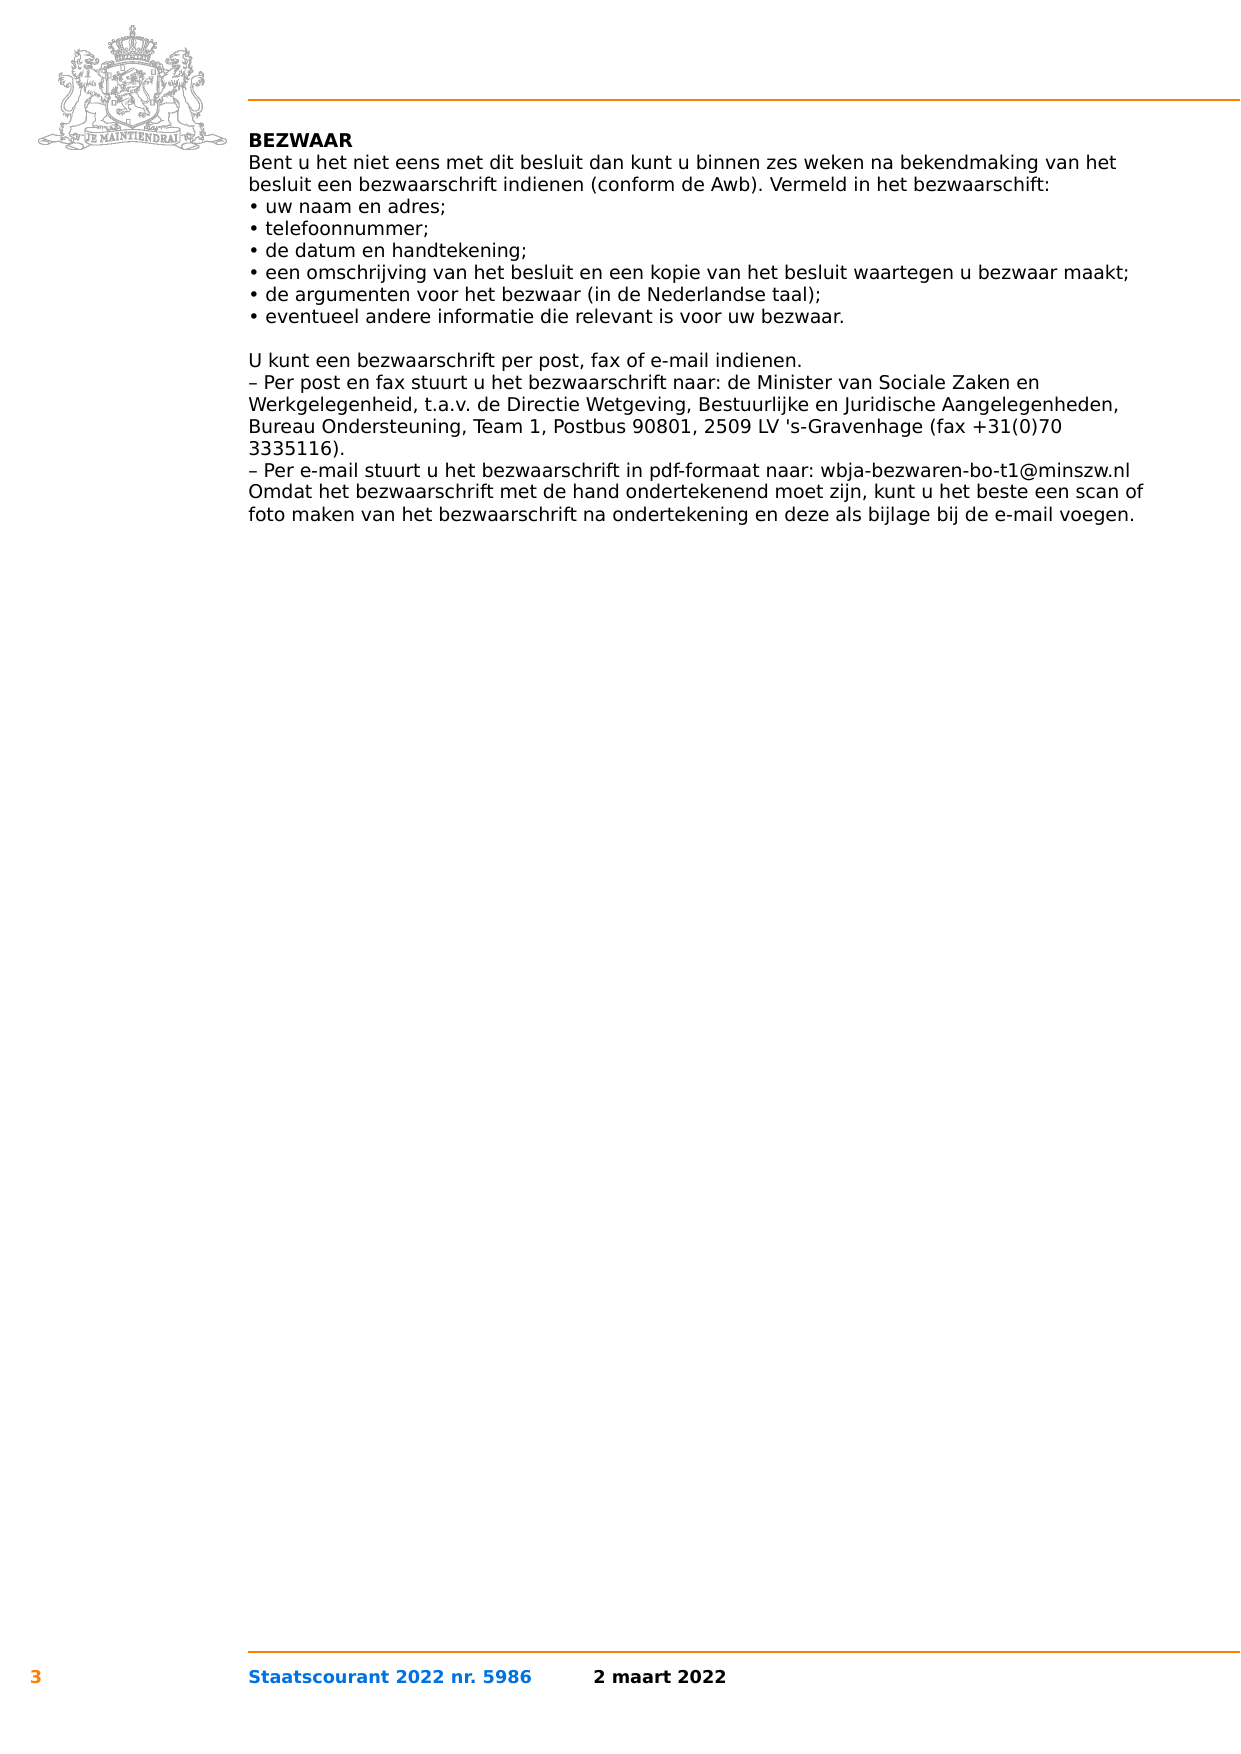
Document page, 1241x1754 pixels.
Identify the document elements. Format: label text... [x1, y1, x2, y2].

text • een omschrijving van het besluit en een kopie van het besluit waartegen u bezwaar maakt; [248, 262, 1163, 284]
text U kunt een bezwaarschrift per post, fax of e-mail indienen. [248, 349, 1163, 372]
text • uw naam en adres; [248, 196, 1163, 218]
text • de argumenten voor het bezwaar (in de Nederlandse taal); [248, 284, 1163, 306]
text • telefoonnummer; [248, 218, 1163, 240]
text Bent u het niet eens met dit besluit dan kunt u binnen zes weken na bekendmaking van het besluit een bezwaarschrift indienen (conform de Awb). Vermeld in het bezwaarschift: [248, 152, 1163, 196]
picture [38, 25, 227, 150]
text – Per post en fax stuurt u het bezwaarschrift naar: de Minister van Sociale Zaken en Werkgelegenheid, t.a.v. de Directie Wetgeving, Bestuurlijke en Juridische Aangelegenheden, Bureau Ondersteuning, Team 1, Postbus 90801, 2509 LV 's-Gravenhage (fax +31(0)70 3335116). [248, 372, 1163, 459]
text – Per e-mail stuurt u het bezwaarschrift in pdf-formaat naar: wbja-bezwaren-bo-t1@minszw.nl Omdat het bezwaarschrift met de hand ondertekenend moet zijn, kunt u het beste een scan of foto maken van het bezwaarschrift na ondertekening en deze als bijlage bij de e-mail voegen. [248, 459, 1163, 525]
text BEZWAAR [248, 130, 1163, 152]
text • eventueel andere informatie die relevant is voor uw bezwaar. [248, 306, 1163, 328]
text • de datum en handtekening; [248, 240, 1163, 262]
